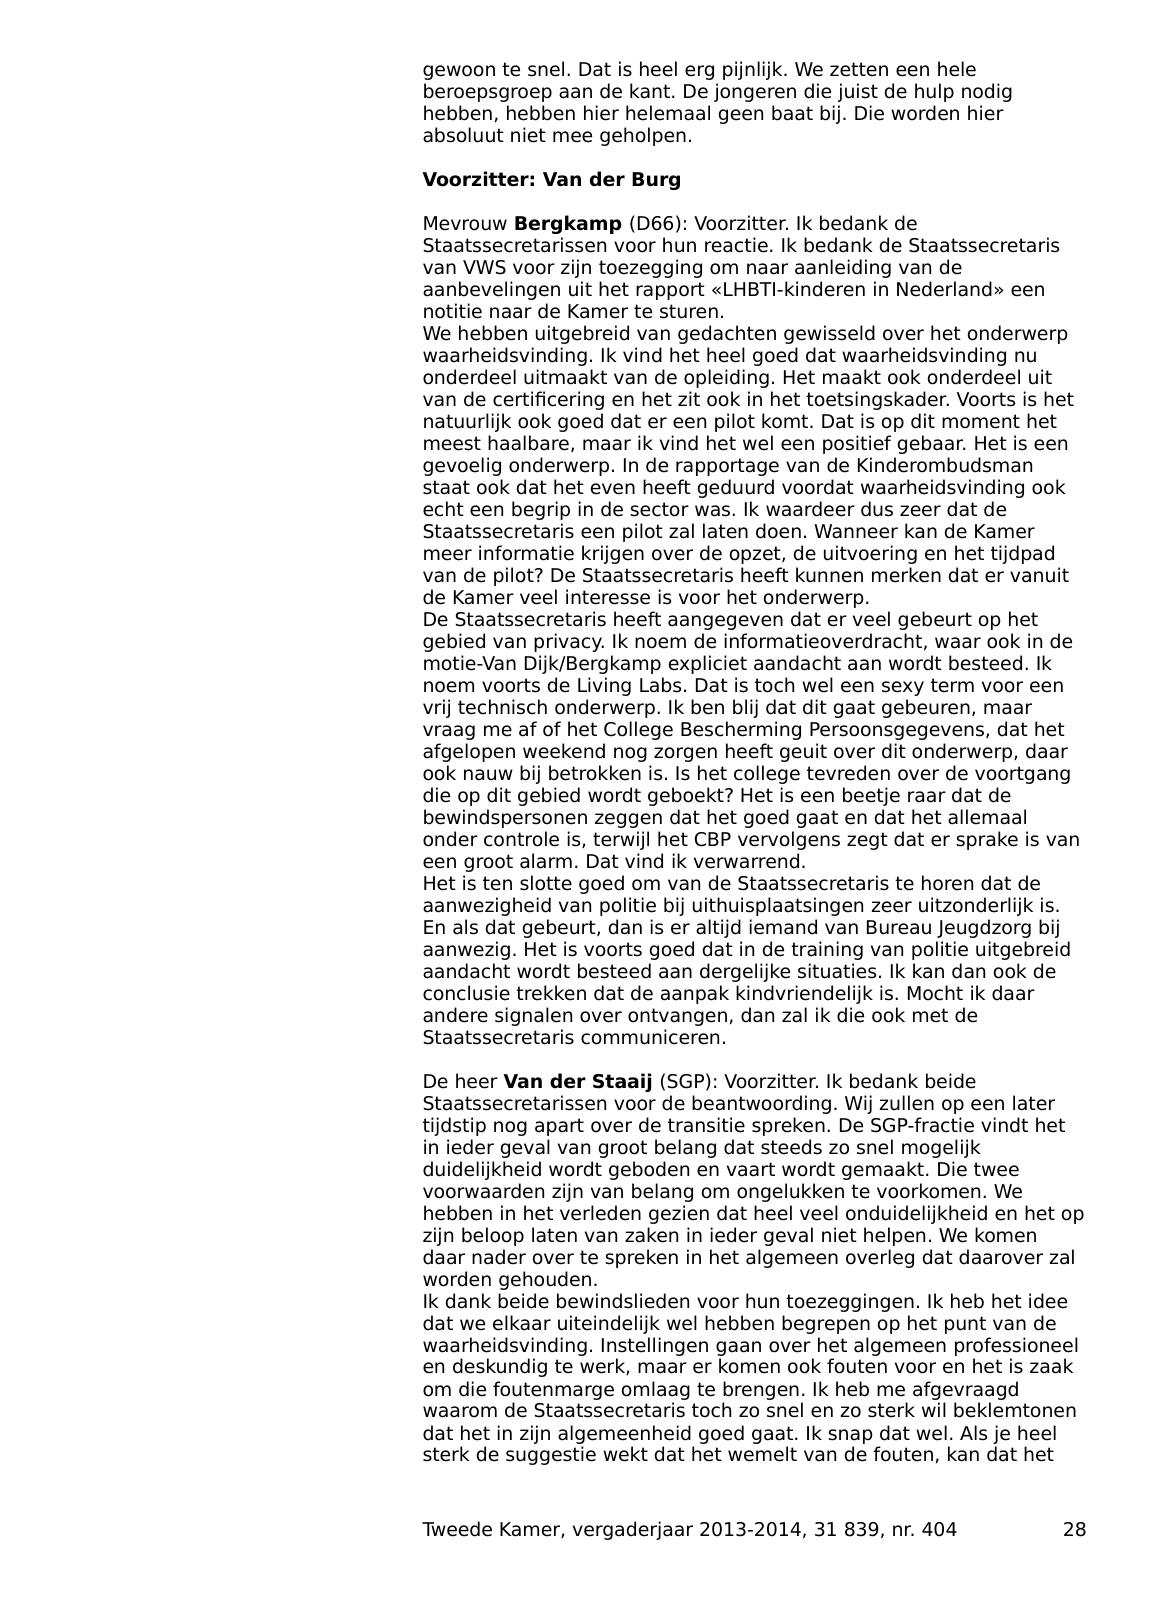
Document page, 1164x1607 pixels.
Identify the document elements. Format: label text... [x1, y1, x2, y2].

subtitle Voorzitter: Van der Burg [422, 169, 1087, 191]
text Het is ten slotte goed om van de Staatssecretaris te horen dat de aanwezigheid van politie bij uithuisplaatsingen zeer uitzonderlijk is. En als dat gebeurt, dan is er altijd iemand van Bureau Jeugdzorg bij aanwezig. Het is voorts goed dat in de training van politie uitgebreid aandacht wordt besteed aan dergelijke situaties. Ik kan dan ook de conclusie trekken dat de aanpak kindvriendelijk is. Mocht ik daar andere signalen over ontvangen, dan zal ik die ook met de Staatssecretaris communiceren. [422, 873, 1087, 1048]
text De Staatssecretaris heeft aangegeven dat er veel gebeurt op het gebied van privacy. Ik noem de informatieoverdracht, waar ook in de motie-Van Dijk/Bergkamp expliciet aandacht aan wordt besteed. Ik noem voorts de Living Labs. Dat is toch wel een sexy term voor een vrij technisch onderwerp. Ik ben blij dat dit gaat gebeuren, maar vraag me af of het College Bescherming Persoonsgegevens, dat het afgelopen weekend nog zorgen heeft geuit over dit onderwerp, daar ook nauw bij betrokken is. Is het college tevreden over de voortgang die op dit gebied wordt geboekt? Het is een beetje raar dat de bewindspersonen zeggen dat het goed gaat en dat het allemaal onder controle is, terwijl het CBP vervolgens zegt dat er sprake is van een groot alarm. Dat vind ik verwarrend. [422, 609, 1087, 873]
text Ik dank beide bewindslieden voor hun toezeggingen. Ik heb het idee dat we elkaar uiteindelijk wel hebben begrepen op het punt van de waarheidsvinding. Instellingen gaan over het algemeen professioneel en deskundig te werk, maar er komen ook fouten voor en het is zaak om die foutenmarge omlaag te brengen. Ik heb me afgevraagd waarom de Staatssecretaris toch zo snel en zo sterk wil beklemtonen dat het in zijn algemeenheid goed gaat. Ik snap dat wel. Als je heel sterk de suggestie wekt dat het wemelt van de fouten, kan dat het [422, 1291, 1087, 1466]
text We hebben uitgebreid van gedachten gewisseld over het onderwerp waarheidsvinding. Ik vind het heel goed dat waarheidsvinding nu onderdeel uitmaakt van de opleiding. Het maakt ook onderdeel uit van de certificering en het zit ook in het toetsingskader. Voorts is het natuurlijk ook goed dat er een pilot komt. Dat is op dit moment het meest haalbare, maar ik vind het wel een positief gebaar. Het is een gevoelig onderwerp. In de rapportage van de Kinderombudsman staat ook dat het even heeft geduurd voordat waarheidsvinding ook echt een begrip in de sector was. Ik waardeer dus zeer dat de Staatssecretaris een pilot zal laten doen. Wanneer kan de Kamer meer informatie krijgen over de opzet, de uitvoering en het tijdpad van de pilot? De Staatssecretaris heeft kunnen merken dat er vanuit de Kamer veel interesse is voor het onderwerp. [422, 323, 1087, 609]
text Mevrouw Bergkamp (D66): Voorzitter. Ik bedank de Staatssecretarissen voor hun reactie. Ik bedank de Staatssecretaris van VWS voor zijn toezegging om naar aanleiding van de aanbevelingen uit het rapport «LHBTI-kinderen in Nederland» een notitie naar de Kamer te sturen. [422, 213, 1087, 323]
text De heer Van der Staaij (SGP): Voorzitter. Ik bedank beide Staatssecretarissen voor de beantwoording. Wij zullen op een later tijdstip nog apart over de transitie spreken. De SGP-fractie vindt het in ieder geval van groot belang dat steeds zo snel mogelijk duidelijkheid wordt geboden en vaart wordt gemaakt. Die twee voorwaarden zijn van belang om ongelukken te voorkomen. We hebben in het verleden gezien dat heel veel onduidelijkheid en het op zijn beloop laten van zaken in ieder geval niet helpen. We komen daar nader over te spreken in het algemeen overleg dat daarover zal worden gehouden. [422, 1071, 1087, 1291]
text gewoon te snel. Dat is heel erg pijnlijk. We zetten een hele beroepsgroep aan de kant. De jongeren die juist de hulp nodig hebben, hebben hier helemaal geen baat bij. Die worden hier absoluut niet mee geholpen. [422, 59, 1087, 147]
